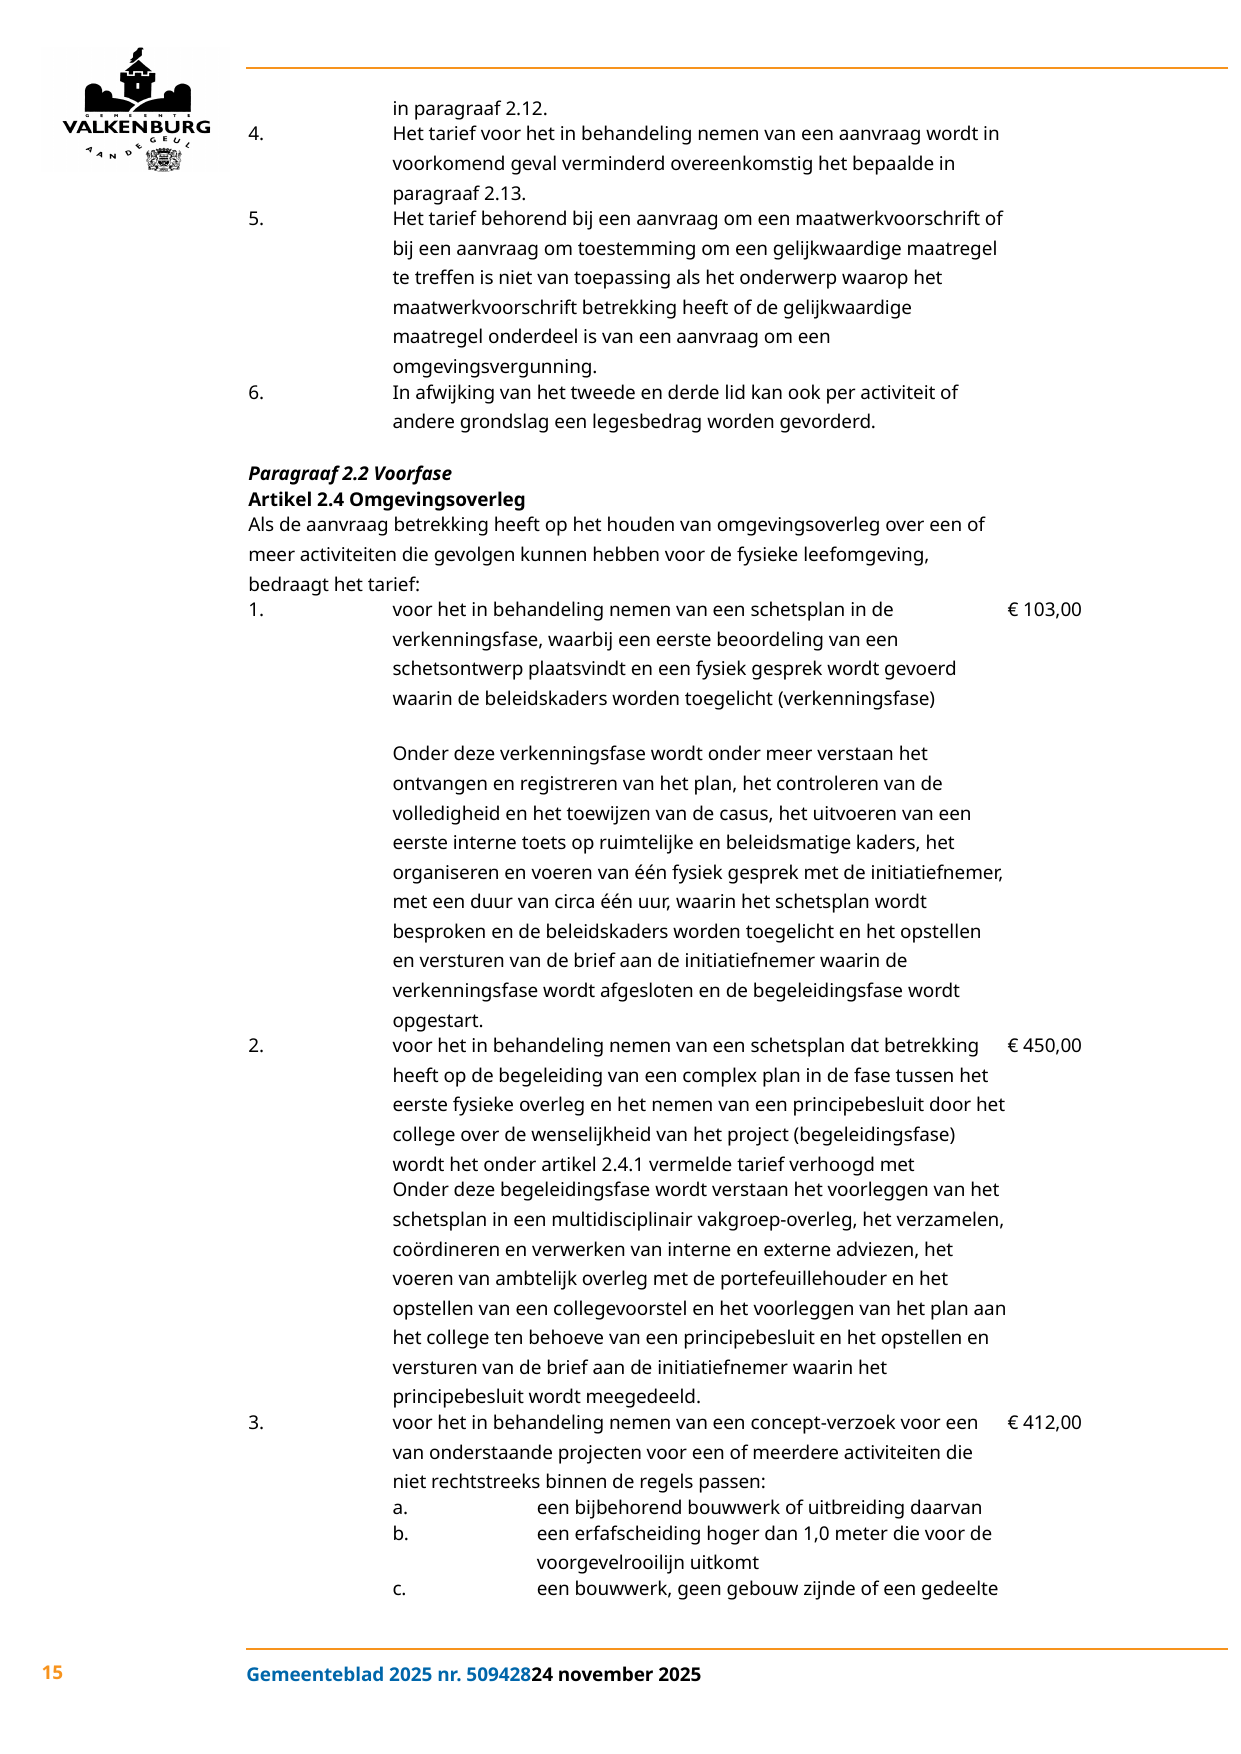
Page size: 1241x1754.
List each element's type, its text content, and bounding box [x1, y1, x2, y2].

table_cell [1007, 379, 1152, 434]
table_cell a. [392, 1494, 537, 1520]
table_cell [392, 434, 1007, 460]
table_cell Onder deze verkenningsfase wordt onder meer verstaan het ontvangen en registreren van het plan, het controleren van de volledigheid en het toewijzen van de casus, het uitvoeren van een eerste interne toets op ruimtelijke en beleidsmatige kaders, het organiseren en voeren van één fysiek gesprek met de initiatiefnemer, met een duur van circa één uur, waarin het schetsplan wordt besproken en de beleidskaders worden toegelicht en het opstellen en versturen van de brief aan de initiatiefnemer waarin de verkenningsfase wordt afgesloten en de begeleidingsfase wordt opgestart. [392, 741, 1007, 1032]
table_cell [248, 95, 392, 121]
table_cell [1007, 434, 1152, 460]
table_cell [1007, 1177, 1152, 1409]
table_cell [1007, 460, 1152, 486]
table_cell [248, 1177, 392, 1409]
table_cell Paragraaf 2.2 Voorfase [248, 460, 1007, 486]
table_cell voor het in behandeling nemen van een schetsplan dat betrekking heeft op de begeleiding van een complex plan in de fase tussen het eerste fysieke overleg en het nemen van een principebesluit door het college over de wenselijkheid van het project (begeleidingsfase) wordt het onder artikel 2.4.1 vermelde tarief verhoogd met [392, 1033, 1007, 1177]
table_cell Het tarief voor het in behandeling nemen van een aanvraag wordt in voorkomend geval verminderd overeenkomstig het bepaalde in paragraaf 2.13. [392, 121, 1007, 205]
table_cell Als de aanvraag betrekking heeft op het houden van omgevingsoverleg over een of meer activiteiten die gevolgen kunnen hebben voor de fysieke leefomgeving, bedraagt het tarief: [248, 512, 1007, 596]
table_cell [1007, 512, 1152, 596]
table_cell [248, 741, 392, 1032]
table_cell Artikel 2.4 Omgevingsoverleg [248, 486, 1007, 512]
table_cell c. [392, 1575, 537, 1601]
table_cell [1007, 486, 1152, 512]
table_cell in paragraaf 2.12. [392, 95, 1007, 121]
table_cell 6. [248, 379, 392, 434]
table_cell [248, 1575, 392, 1601]
table_cell voor het in behandeling nemen van een schetsplan in de verkenningsfase, waarbij een eerste beoordeling van een schetsontwerp plaatsvindt en een fysiek gesprek wordt gevoerd waarin de beleidskaders worden toegelicht (verkenningsfase) [392, 596, 1007, 741]
table_cell b. [392, 1520, 537, 1575]
table_cell [1007, 741, 1152, 1032]
table_cell [248, 1520, 392, 1575]
table_cell [1007, 1575, 1152, 1601]
table_cell [248, 434, 392, 460]
table_cell [1007, 95, 1152, 121]
table_cell Onder deze begeleidingsfase wordt verstaan het voorleggen van het schetsplan in een multidisciplinair vakgroep-overleg, het verzamelen, coördineren en verwerken van interne en externe adviezen, het voeren van ambtelijk overleg met de portefeuillehouder en het opstellen van een collegevoorstel en het voorleggen van het plan aan het college ten behoeve van een principebesluit en het opstellen en versturen van de brief aan de initiatiefnemer waarin het principebesluit wordt meegedeeld. [392, 1177, 1007, 1409]
table_cell [1007, 1520, 1152, 1575]
table_cell 3. [248, 1409, 392, 1494]
table_cell [1007, 1494, 1152, 1520]
table_cell een bijbehorend bouwwerk of uitbreiding daarvan [537, 1494, 1007, 1520]
table_cell Het tarief behorend bij een aanvraag om een maatwerkvoorschrift of bij een aanvraag om toestemming om een gelijkwaardige maatregel te treffen is niet van toepassing als het onderwerp waarop het maatwerkvoorschrift betrekking heeft of de gelijkwaardige maatregel onderdeel is van een aanvraag om een omgevingsvergunning. [392, 205, 1007, 379]
table_cell 5. [248, 205, 392, 379]
table_cell € 450,00 [1007, 1033, 1152, 1177]
table_cell € 103,00 [1007, 596, 1152, 741]
table_cell [248, 1494, 392, 1520]
table_cell [1007, 205, 1152, 379]
table_cell een erfafscheiding hoger dan 1,0 meter die voor de voorgevelrooilijn uitkomt [537, 1520, 1007, 1575]
table_cell [1007, 121, 1152, 205]
table_cell 4. [248, 121, 392, 205]
picture [41, 47, 231, 172]
table_cell voor het in behandeling nemen van een concept-verzoek voor een van onderstaande projecten voor een of meerdere activiteiten die niet rechtstreeks binnen de regels passen: [392, 1409, 1007, 1494]
table_cell 1. [248, 596, 392, 741]
table_cell In afwijking van het tweede en derde lid kan ook per activiteit of andere grondslag een legesbedrag worden gevorderd. [392, 379, 1007, 434]
table_cell 2. [248, 1033, 392, 1177]
table_cell een bouwwerk, geen gebouw zijnde of een gedeelte [537, 1575, 1007, 1601]
table_cell € 412,00 [1007, 1409, 1152, 1494]
